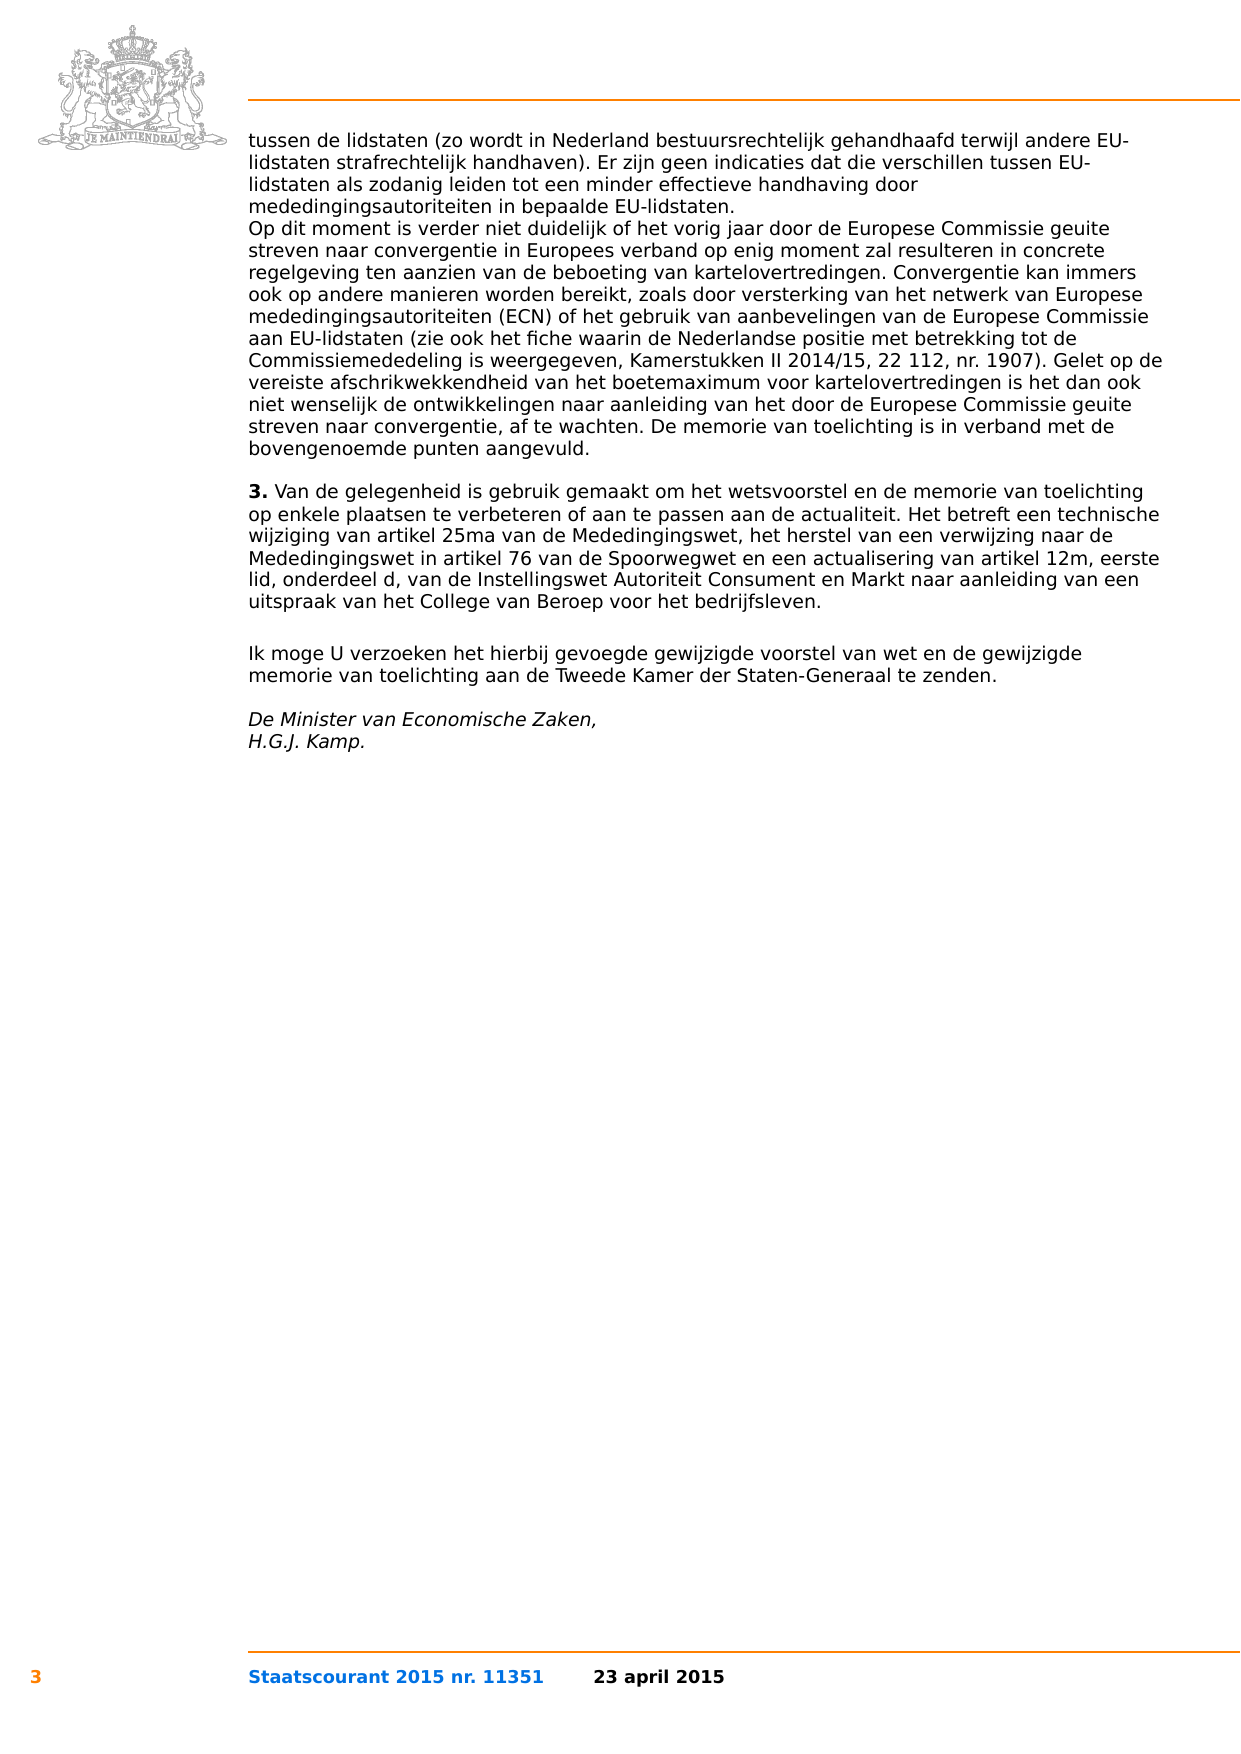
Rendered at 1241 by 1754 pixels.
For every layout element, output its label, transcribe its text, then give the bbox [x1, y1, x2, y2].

picture [38, 25, 227, 150]
text tussen de lidstaten (zo wordt in Nederland bestuursrechtelijk gehandhaafd terwijl andere EU-lidstaten strafrechtelijk handhaven). Er zijn geen indicaties dat die verschillen tussen EU-lidstaten als zodanig leiden tot een minder effectieve handhaving door mededingingsautoriteiten in bepaalde EU-lidstaten. [248, 130, 1163, 218]
text Op dit moment is verder niet duidelijk of het vorig jaar door de Europese Commissie geuite streven naar convergentie in Europees verband op enig moment zal resulteren in concrete regelgeving ten aanzien van de beboeting van kartelovertredingen. Convergentie kan immers ook op andere manieren worden bereikt, zoals door versterking van het netwerk van Europese mededingingsautoriteiten (ECN) of het gebruik van aanbevelingen van de Europese Commissie aan EU-lidstaten (zie ook het fiche waarin de Nederlandse positie met betrekking tot de Commissiemededeling is weergegeven, Kamerstukken II 2014/15, 22 112, nr. 1907). Gelet op de vereiste afschrikwekkendheid van het boetemaximum voor kartelovertredingen is het dan ook niet wenselijk de ontwikkelingen naar aanleiding van het door de Europese Commissie geuite streven naar convergentie, af te wachten. De memorie van toelichting is in verband met de bovengenoemde punten aangevuld. [248, 218, 1163, 459]
text Ik moge U verzoeken het hierbij gevoegde gewijzigde voorstel van wet en de gewijzigde memorie van toelichting aan de Tweede Kamer der Staten-Generaal te zenden. [248, 643, 1163, 687]
text De Minister van Economische Zaken, H.G.J. Kamp. [248, 709, 1163, 753]
text 3. Van de gelegenheid is gebruik gemaakt om het wetsvoorstel en de memorie van toelichting op enkele plaatsen te verbeteren of aan te passen aan de actualiteit. Het betreft een technische wijziging van artikel 25ma van de Mededingingswet, het herstel van een verwijzing naar de Mededingingswet in artikel 76 van de Spoorwegwet en een actualisering van artikel 12m, eerste lid, onderdeel d, van de Instellingswet Autoriteit Consument en Markt naar aanleiding van een uitspraak van het College van Beroep voor het bedrijfsleven. [248, 481, 1163, 613]
